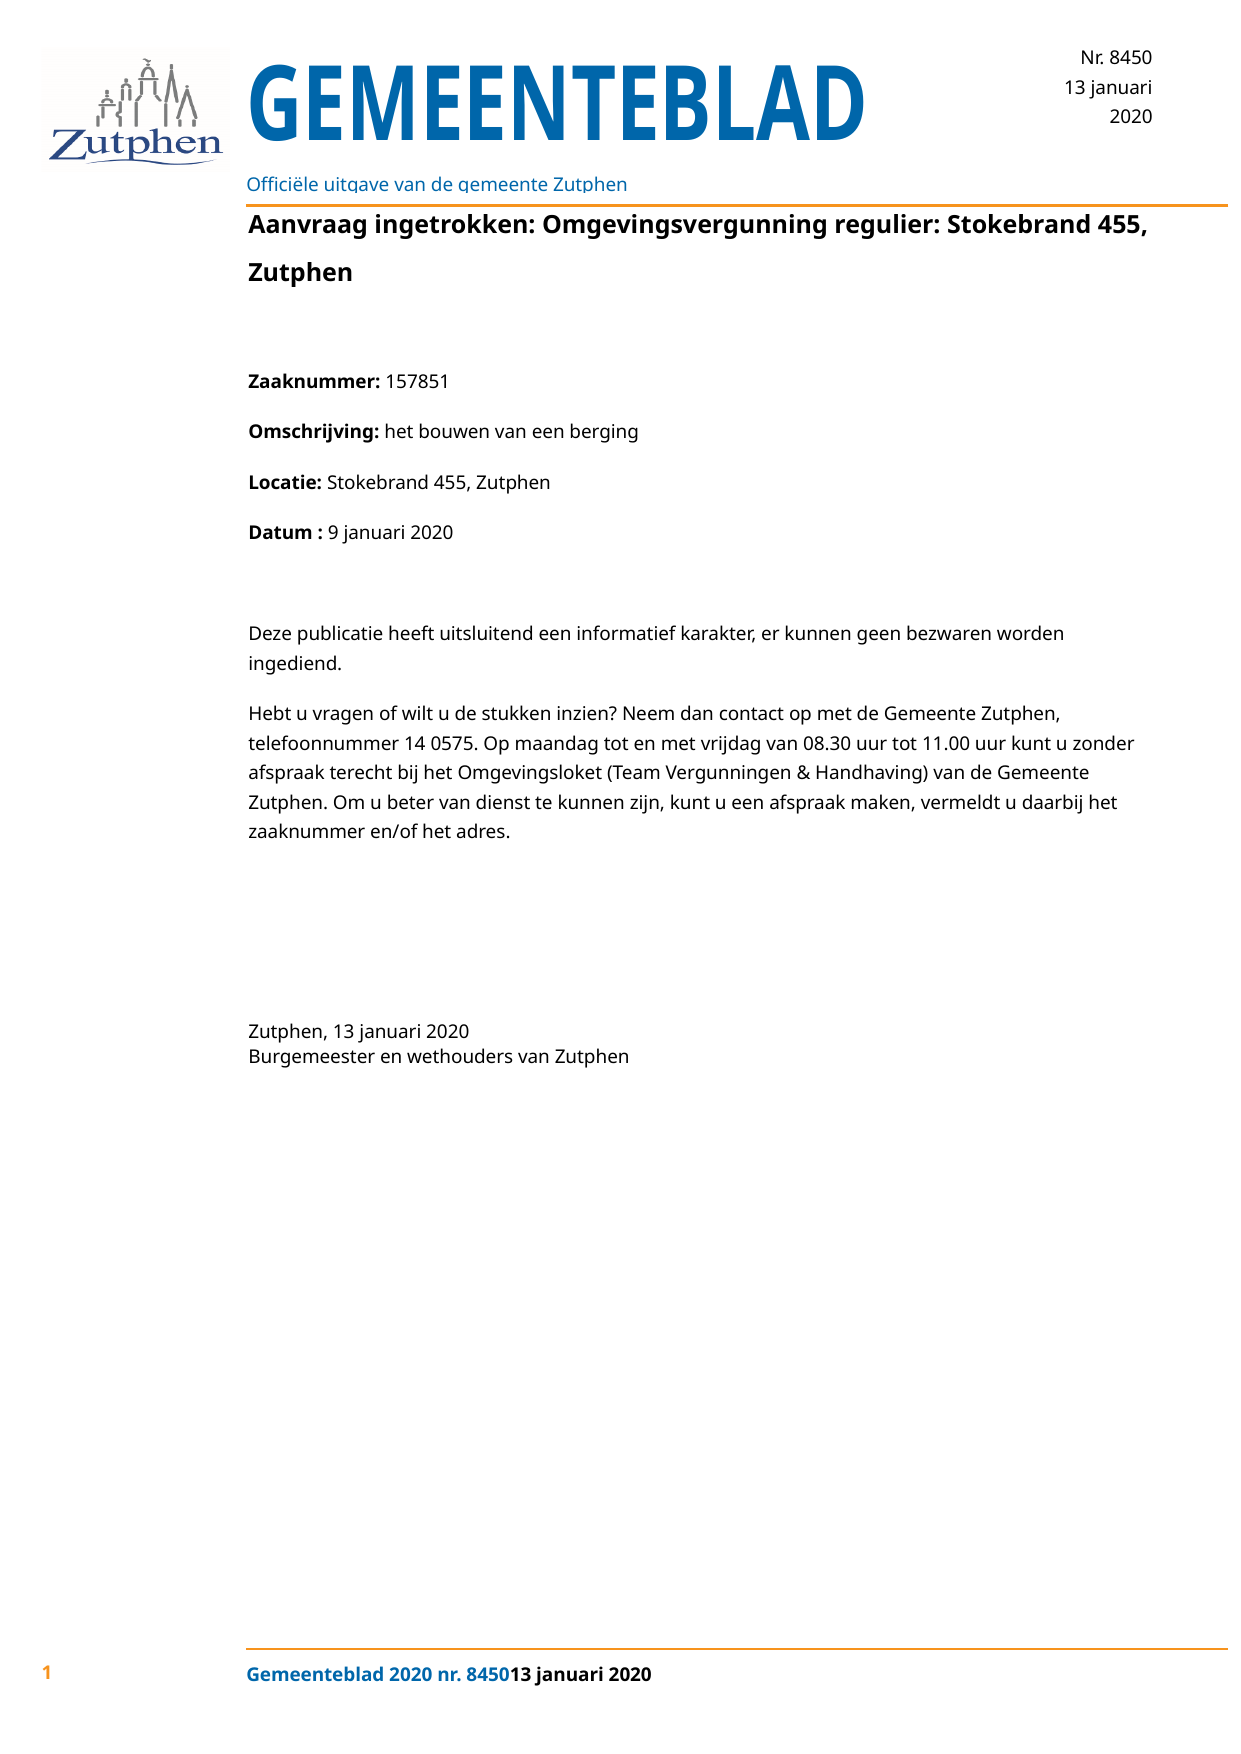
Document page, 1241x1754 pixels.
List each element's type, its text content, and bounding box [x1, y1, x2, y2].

text Hebt u vragen of wilt u de stukken inzien? Neem dan contact op met de Gemeente Zutphen, telefoonnummer 14 0575. Op maandag tot en met vrijdag van 08.30 uur tot 11.00 uur kunt u zonder afspraak terecht bij het Omgevingsloket (Team Vergunningen & Handhaving) van de Gemeente Zutphen. Om u beter van dienst te kunnen zijn, kunt u een afspraak maken, vermeldt u daarbij het zaaknummer en/of het adres. [248, 700, 1152, 844]
text Burgemeester en wethouders van Zutphen [248, 1043, 1152, 1069]
text Locatie: Stokebrand 455, Zutphen [248, 469, 1152, 495]
text Datum : 9 januari 2020 [248, 519, 1152, 545]
text Deze publicatie heeft uitsluitend een informatief karakter, er kunnen geen bezwaren worden ingediend. [248, 620, 1152, 676]
text Aanvraag ingetrokken: Omgevingsvergunning regulier: Stokebrand 455, Zutphen [248, 207, 1152, 288]
text Zutphen, 13 januari 2020 [248, 1018, 1152, 1043]
text Omschrijving: het bouwen van een berging [248, 419, 1152, 444]
text Zaaknummer: 157851 [248, 368, 1152, 394]
picture [41, 47, 231, 172]
